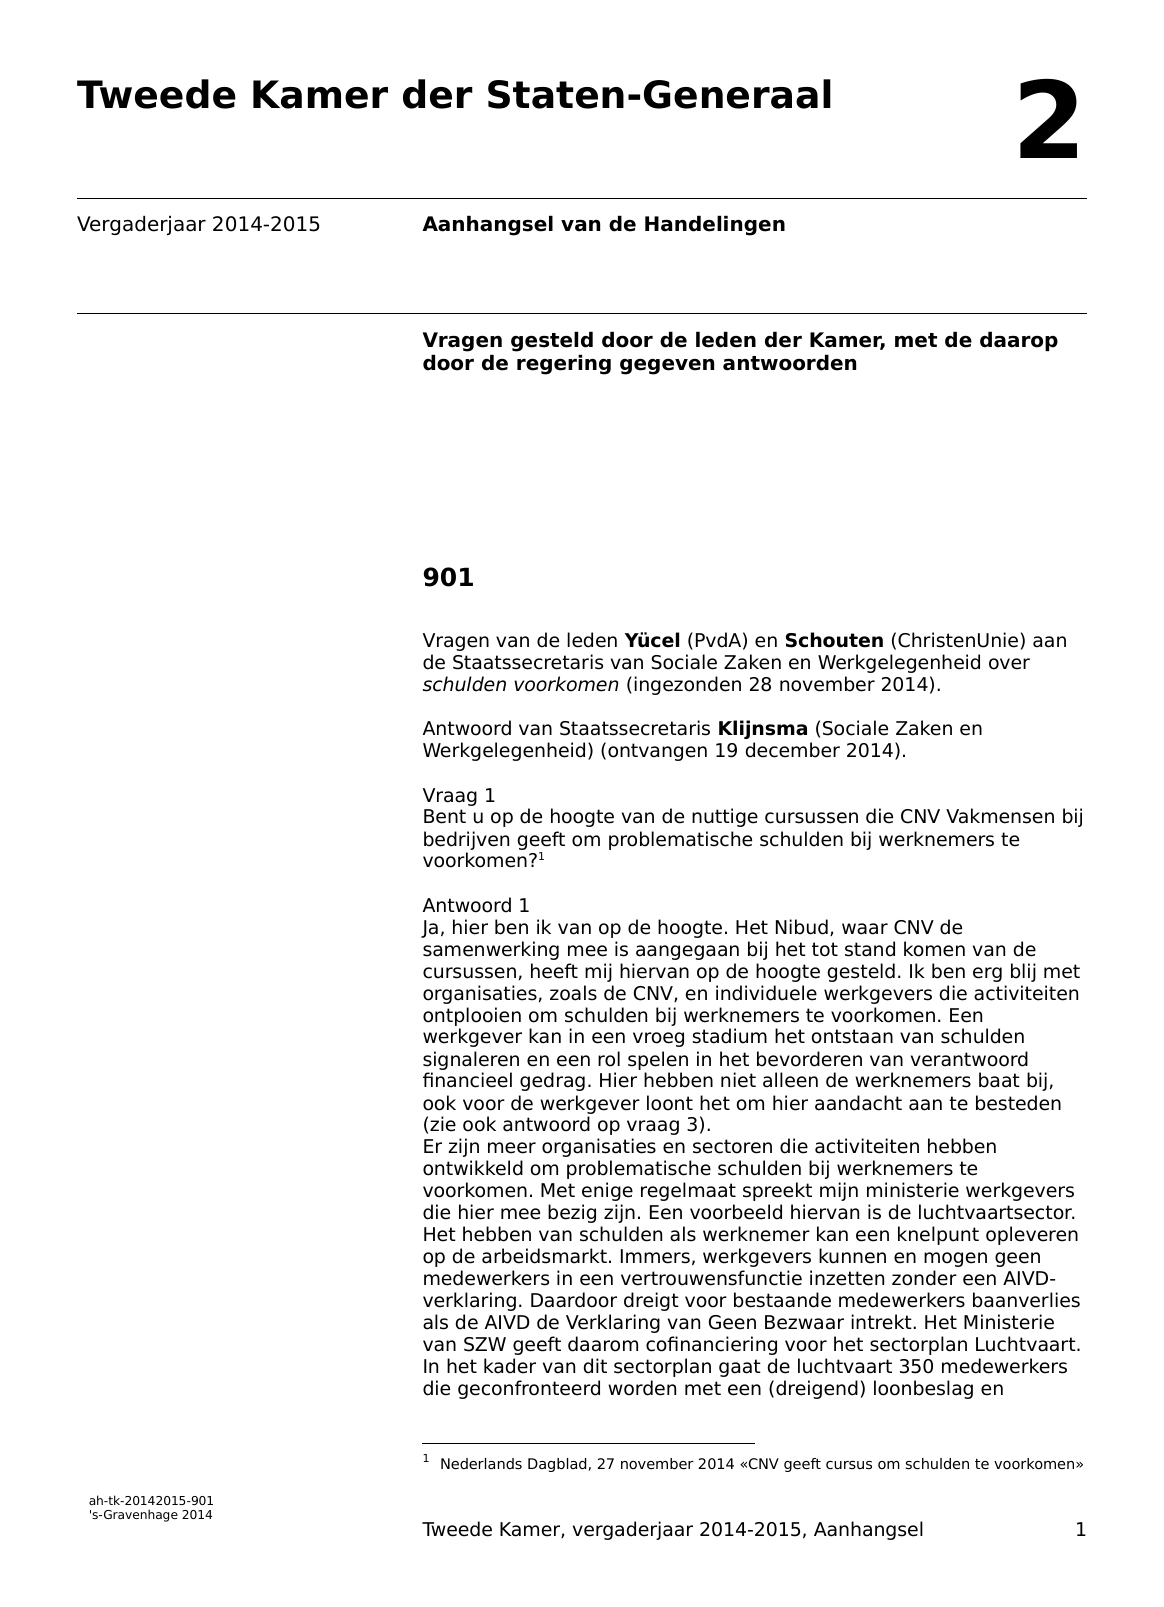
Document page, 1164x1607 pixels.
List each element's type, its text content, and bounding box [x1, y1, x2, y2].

table_header 2 [886, 59, 1087, 198]
table_cell Vragen gesteld door de leden der Kamer, met de daarop door de regering gegeven antwoorden [422, 314, 1087, 375]
text Vragen van de leden Yücel (PvdA) en Schouten (ChristenUnie) aan de Staatssecretaris van Sociale Zaken en Werkgelegenheid over schulden voorkomen (ingezonden 28 november 2014). [422, 630, 1087, 696]
text Ja, hier ben ik van op de hoogte. Het Nibud, waar CNV de samenwerking mee is aangegaan bij het tot stand komen van de cursussen, heeft mij hiervan op de hoogte gesteld. Ik ben erg blij met organisaties, zoals de CNV, en individuele werkgevers die activiteiten ontplooien om schulden bij werknemers te voorkomen. Een werkgever kan in een vroeg stadium het ontstaan van schulden signaleren en een rol spelen in het bevorderen van verantwoord financieel gedrag. Hier hebben niet alleen de werknemers baat bij, ook voor de werkgever loont het om hier aandacht aan te besteden (zie ook antwoord op vraag 3). [422, 917, 1087, 1136]
text Antwoord van Staatssecretaris Klijnsma (Sociale Zaken en Werkgelegenheid) (ontvangen 19 december 2014). [422, 718, 1087, 762]
table_cell Aanhangsel van de Handelingen [422, 199, 1087, 313]
table_cell Vergaderjaar 2014-2015 [77, 199, 422, 313]
text Nederlands Dagblad, 27 november 2014 «CNV geeft cursus om schulden te voorkomen» [422, 1452, 1087, 1474]
table_header Tweede Kamer der Staten-Generaal [77, 59, 886, 198]
text 's-Gravenhage 2014 [88, 1508, 323, 1522]
text 901 [422, 563, 1087, 592]
table_cell [77, 314, 422, 375]
text Bent u op de hoogte van de nuttige cursussen die CNV Vakmensen bij bedrijven geeft om problematische schulden bij werknemers te voorkomen? [422, 806, 1087, 872]
text Er zijn meer organisaties en sectoren die activiteiten hebben ontwikkeld om problematische schulden bij werknemers te voorkomen. Met enige regelmaat spreekt mijn ministerie werkgevers die hier mee bezig zijn. Een voorbeeld hiervan is de luchtvaartsector. Het hebben van schulden als werknemer kan een knelpunt opleveren op de arbeidsmarkt. Immers, werkgevers kunnen en mogen geen medewerkers in een vertrouwensfunctie inzetten zonder een AIVD-verklaring. Daardoor dreigt voor bestaande medewerkers baanverlies als de AIVD de Verklaring van Geen Bezwaar intrekt. Het Ministerie van SZW geeft daarom cofinanciering voor het sectorplan Luchtvaart. In het kader van dit sectorplan gaat de luchtvaart 350 medewerkers die geconfronteerd worden met een (dreigend) loonbeslag en [422, 1136, 1087, 1400]
text ah-tk-20142015-901 [88, 1494, 323, 1508]
text Antwoord 1 [422, 894, 1087, 917]
text Vraag 1 [422, 784, 1087, 806]
